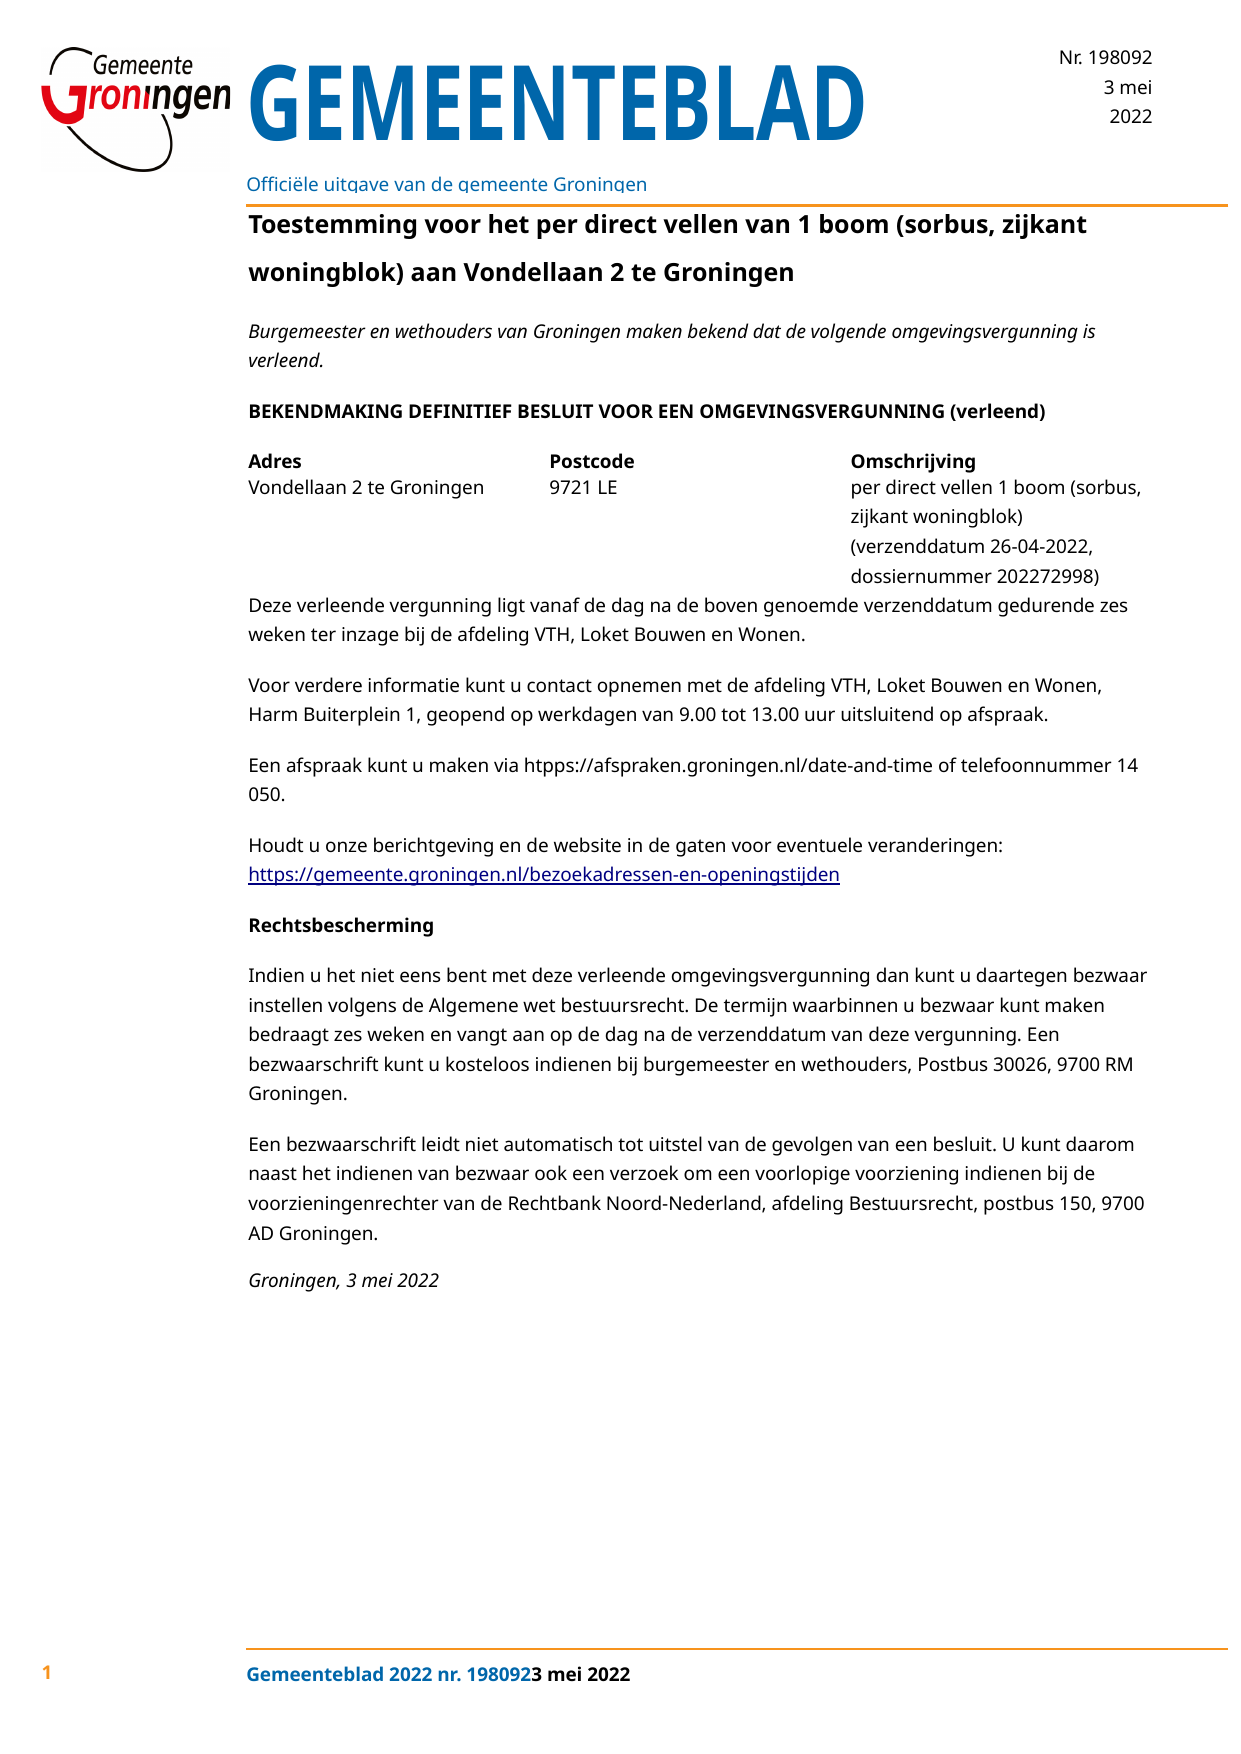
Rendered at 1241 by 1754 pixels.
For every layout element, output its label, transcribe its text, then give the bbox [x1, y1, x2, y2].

picture [41, 47, 231, 172]
table_cell per direct vellen 1 boom (sorbus, zijkant woningblok) (verzenddatum 26-04-2022, dossiernummer 202272998) [850, 474, 1152, 589]
text Een afspraak kunt u maken via htpps://afspraken.groningen.nl/date-and-time of telefoonnummer 14 050. [248, 752, 1152, 807]
text Deze verleende vergunning ligt vanaf de dag na de boven genoemde verzenddatum gedurende zes weken ter inzage bij de afdeling VTH, Loket Bouwen en Wonen. [248, 592, 1152, 647]
text Een bezwaarschrift leidt niet automatisch tot uitstel van de gevolgen van een besluit. U kunt daarom naast het indienen van bezwaar ook een verzoek om een voorlopige voorziening indienen bij de voorzieningenrechter van de Rechtbank Noord-Nederland, afdeling Bestuursrecht, postbus 150, 9700 AD Groningen. [248, 1131, 1152, 1246]
text Burgemeester en wethouders van Groningen maken bekend dat de volgende omgevingsvergunning is verleend. [248, 318, 1152, 373]
table_header Omschrijving [850, 449, 1152, 474]
table_header Postcode [549, 449, 850, 474]
table_header Adres [248, 449, 549, 474]
text Voor verdere informatie kunt u contact opnemen met de afdeling VTH, Loket Bouwen en Wonen, Harm Buiterplein 1, geopend op werkdagen van 9.00 tot 13.00 uur uitsluitend op afspraak. [248, 672, 1152, 727]
table_cell 9721 LE [549, 474, 850, 589]
text Rechtsbescherming [248, 912, 1152, 938]
text Indien u het niet eens bent met deze verleende omgevingsvergunning dan kunt u daartegen bezwaar instellen volgens de Algemene wet bestuursrecht. De termijn waarbinnen u bezwaar kunt maken bedraagt zes weken en vangt aan op de dag na de verzenddatum van deze vergunning. Een bezwaarschrift kunt u kosteloos indienen bij burgemeester en wethouders, Postbus 30026, 9700 RM Groningen. [248, 962, 1152, 1106]
text Houdt u onze berichtgeving en de website in de gaten voor eventuele veranderingen: https://gemeente.groningen.nl/bezoekadressen-en-openingstijden [248, 832, 1152, 887]
text Groningen, 3 mei 2022 [248, 1268, 1152, 1293]
table_cell Vondellaan 2 te Groningen [248, 474, 549, 589]
text BEKENDMAKING DEFINITIEF BESLUIT VOOR EEN OMGEVINGSVERGUNNING (verleend) [248, 398, 1152, 424]
text Toestemming voor het per direct vellen van 1 boom (sorbus, zijkant woningblok) aan Vondellaan 2 te Groningen [248, 207, 1152, 288]
